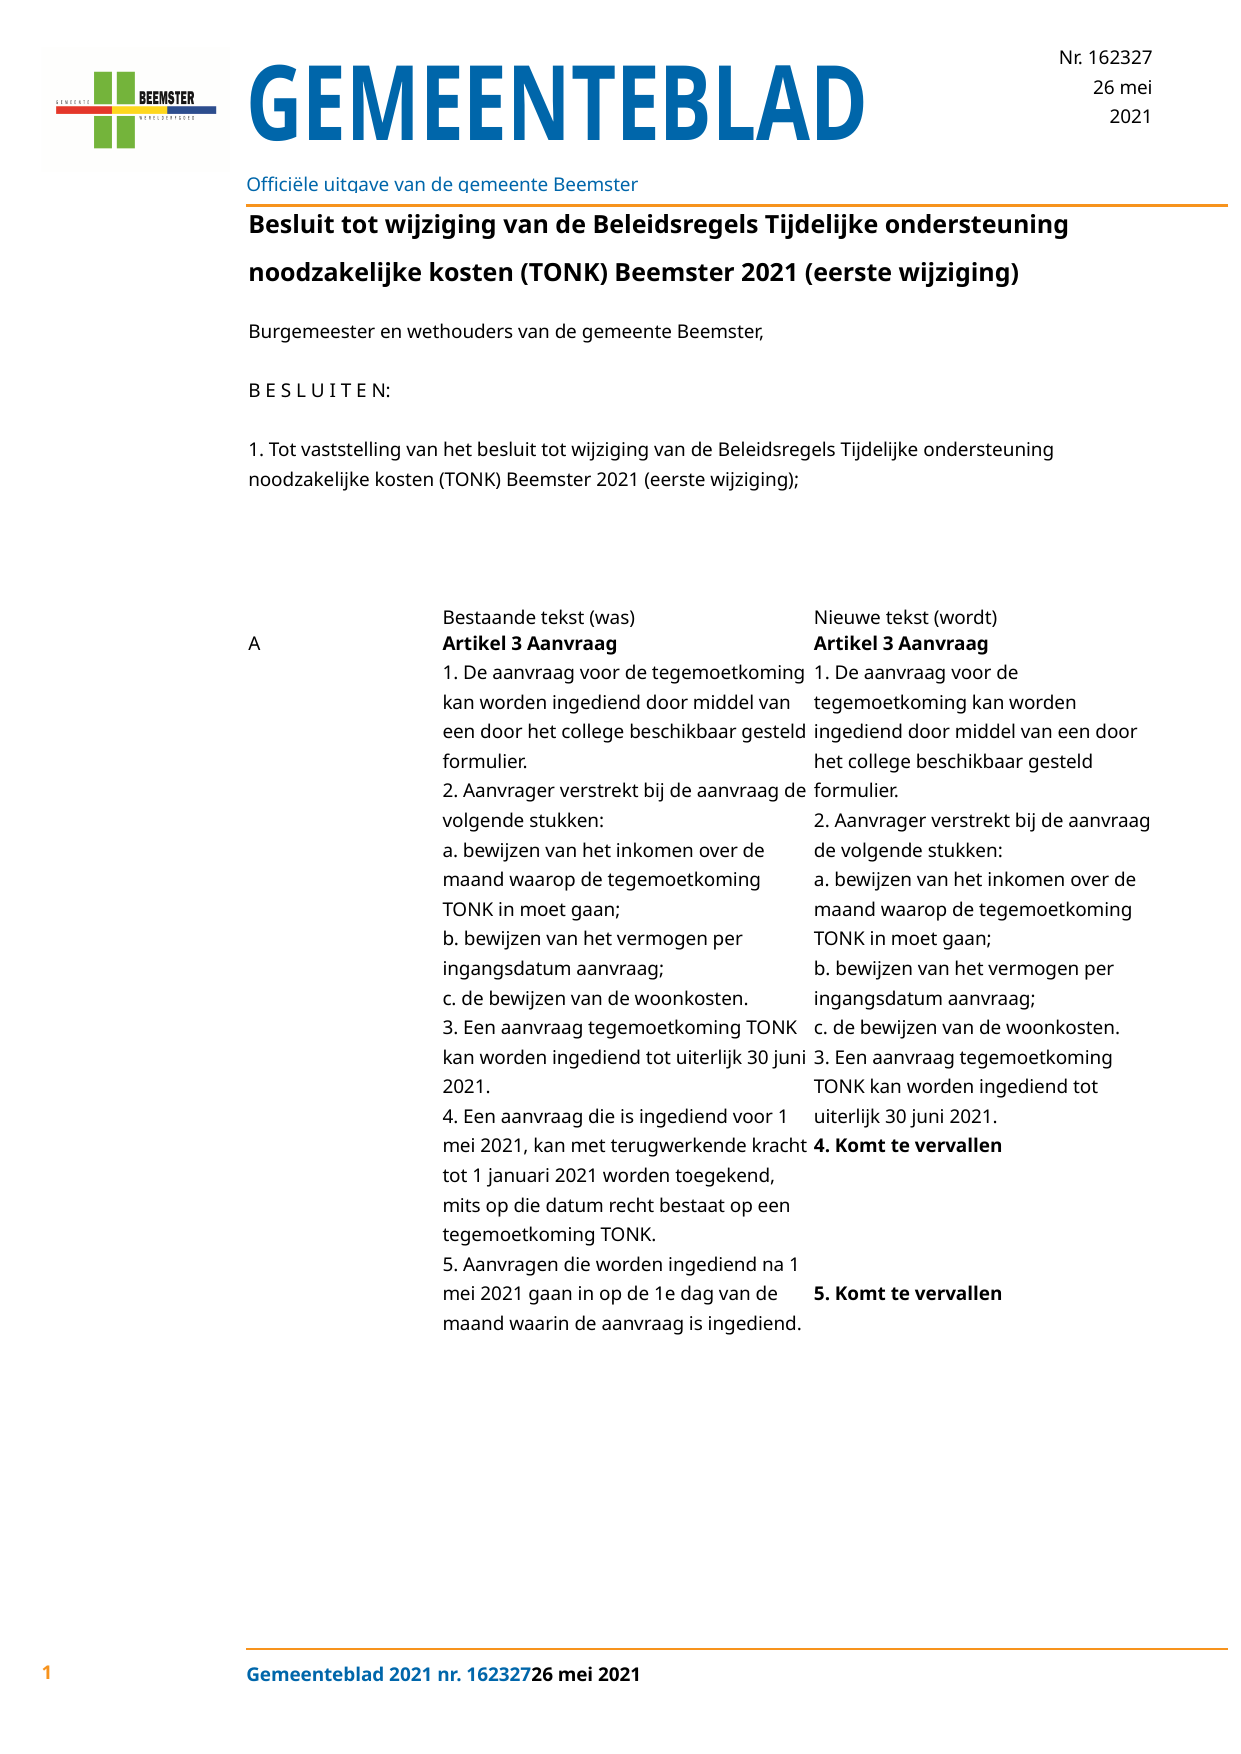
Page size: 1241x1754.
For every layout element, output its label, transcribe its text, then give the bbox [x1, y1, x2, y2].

text B E S L U I T E N: [248, 377, 1152, 403]
picture [41, 47, 231, 172]
table_header [248, 604, 442, 630]
text Burgemeester en wethouders van de gemeente Beemster, [248, 318, 1152, 344]
text Besluit tot wijziging van de Beleidsregels Tijdelijke ondersteuning noodzakelijke kosten (TONK) Beemster 2021 (eerste wijziging) [248, 207, 1152, 288]
table_header Bestaande tekst (was) [442, 604, 814, 630]
table_cell A [248, 630, 442, 1336]
table_cell Artikel 3 Aanvraag 1. De aanvraag voor de tegemoetkoming kan worden ingediend door middel van een door het college beschikbaar gesteld formulier. 2. Aanvrager verstrekt bij de aanvraag de volgende stukken: a. bewijzen van het inkomen over de maand waarop de tegemoetkoming TONK in moet gaan; b. bewijzen van het vermogen per ingangsdatum aanvraag; c. de bewijzen van de woonkosten. 3. Een aanvraag tegemoetkoming TONK kan worden ingediend tot uiterlijk 30 juni 2021. 4. Een aanvraag die is ingediend voor 1 mei 2021, kan met terugwerkende kracht tot 1 januari 2021 worden toegekend, mits op die datum recht bestaat op een tegemoetkoming TONK. 5. Aanvragen die worden ingediend na 1 mei 2021 gaan in op de 1e dag van de maand waarin de aanvraag is ingediend. [442, 630, 814, 1336]
table_header Nieuwe tekst (wordt) [814, 604, 1152, 630]
table_cell Artikel 3 Aanvraag 1. De aanvraag voor de tegemoetkoming kan worden ingediend door middel van een door het college beschikbaar gesteld formulier. 2. Aanvrager verstrekt bij de aanvraag de volgende stukken: a. bewijzen van het inkomen over de maand waarop de tegemoetkoming TONK in moet gaan; b. bewijzen van het vermogen per ingangsdatum aanvraag; c. de bewijzen van de woonkosten. 3. Een aanvraag tegemoetkoming TONK kan worden ingediend tot uiterlijk 30 juni 2021. 4. Komt te vervallen 5. Komt te vervallen [814, 630, 1152, 1336]
text 1. Tot vaststelling van het besluit tot wijziging van de Beleidsregels Tijdelijke ondersteuning noodzakelijke kosten (TONK) Beemster 2021 (eerste wijziging); [248, 436, 1152, 492]
